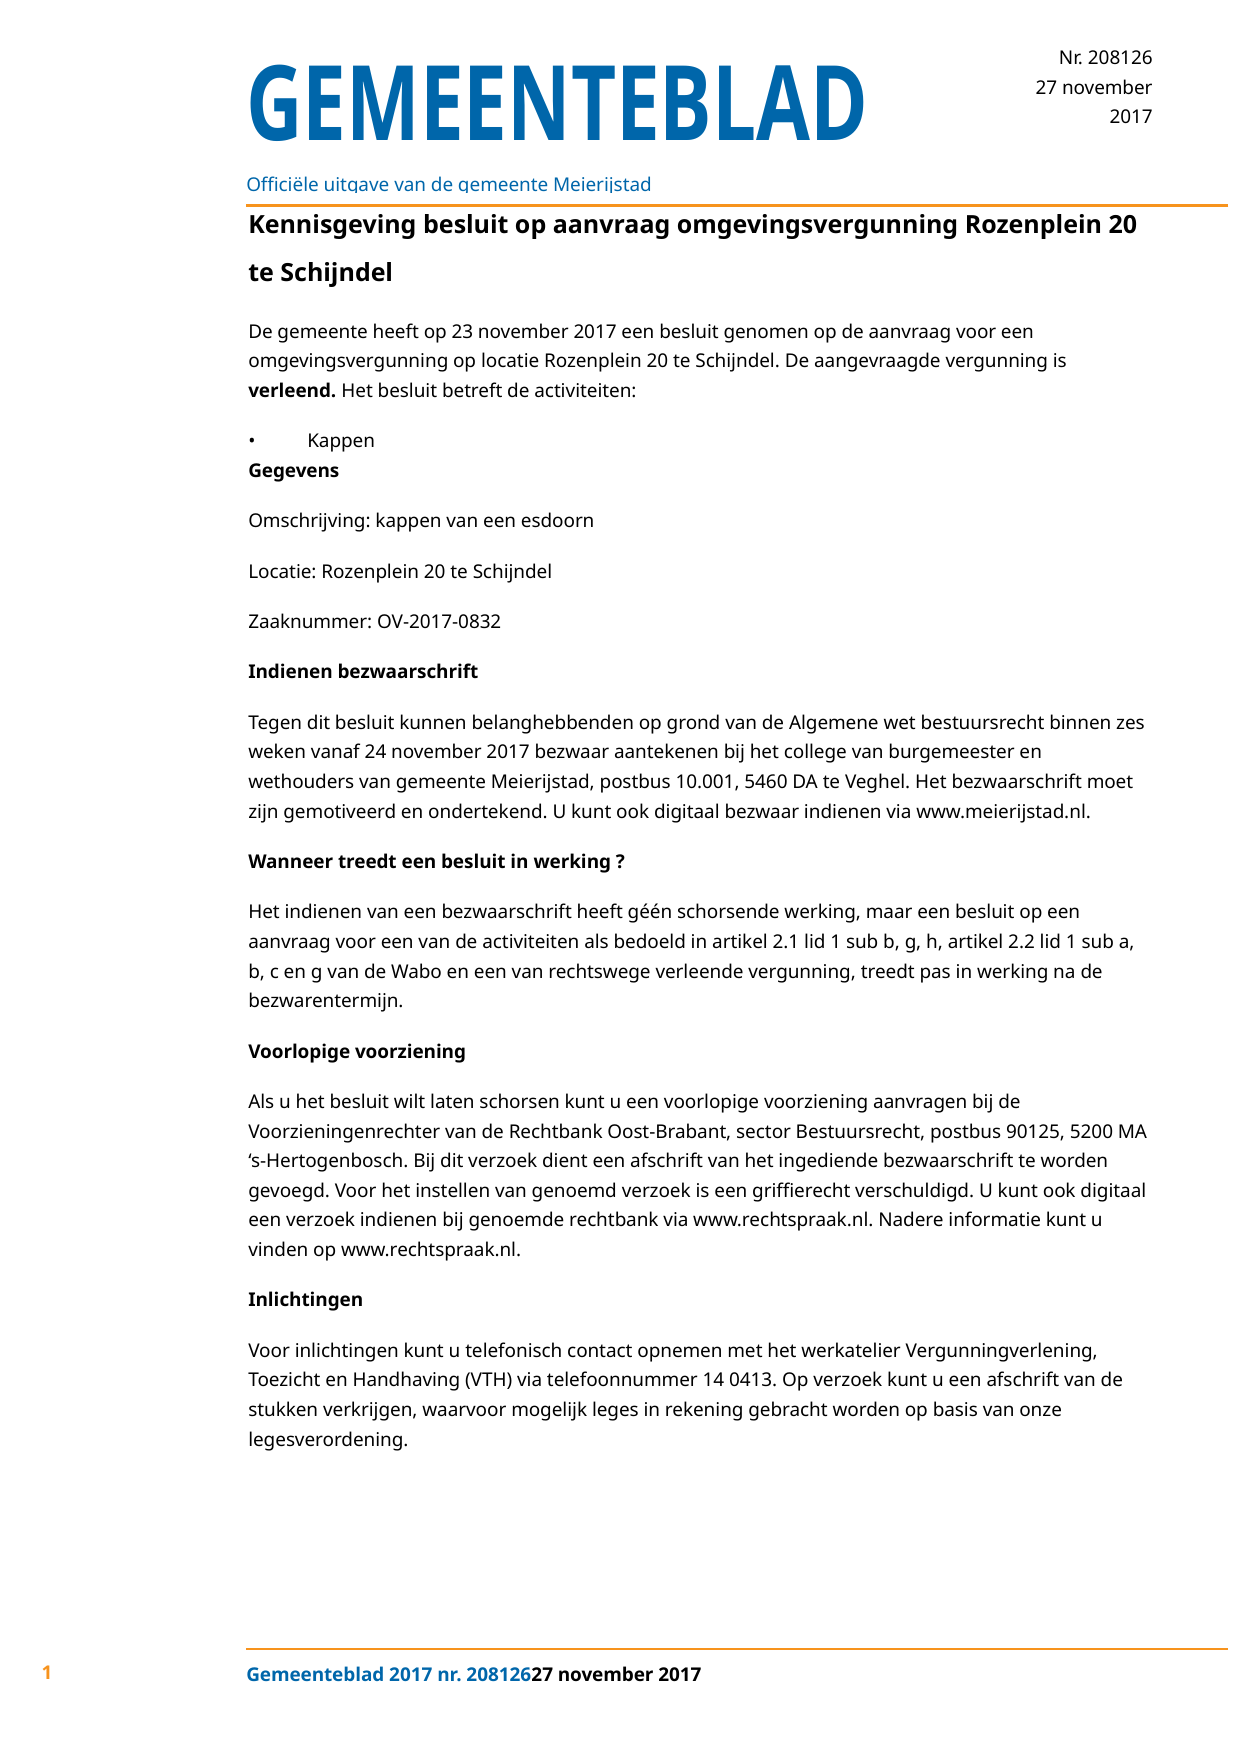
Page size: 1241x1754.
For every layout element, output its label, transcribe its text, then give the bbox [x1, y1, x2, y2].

picture [41, 47, 231, 172]
text Kennisgeving besluit op aanvraag omgevingsvergunning Rozenplein 20 te Schijndel [248, 207, 1152, 288]
text Als u het besluit wilt laten schorsen kunt u een voorlopige voorziening aanvragen bij de Voorzieningenrechter van de Rechtbank Oost-Brabant, sector Bestuursrecht, postbus 90125, 5200 MA ‘s-Hertogenbosch. Bij dit verzoek dient een afschrift van het ingediende bezwaarschrift te worden gevoegd. Voor het instellen van genoemd verzoek is een griffierecht verschuldigd. U kunt ook digitaal een verzoek indienen bij genoemde rechtbank via www.rechtspraak.nl. Nadere informatie kunt u vinden op www.rechtspraak.nl. [248, 1088, 1152, 1262]
text Inlichtingen [248, 1287, 1152, 1312]
list Kappen [248, 427, 1152, 453]
text Tegen dit besluit kunnen belanghebbenden op grond van de Algemene wet bestuursrecht binnen zes weken vanaf 24 november 2017 bezwaar aantekenen bij het college van burgemeester en wethouders van gemeente Meierijstad, postbus 10.001, 5460 DA te Veghel. Het bezwaarschrift moet zijn gemotiveerd en ondertekend. U kunt ook digitaal bezwaar indienen via www.meierijstad.nl. [248, 709, 1152, 824]
text Wanneer treedt een besluit in werking ? [248, 848, 1152, 874]
text Gegevens [248, 457, 1152, 483]
text Voorlopige voorziening [248, 1038, 1152, 1064]
text Zaaknummer: OV-2017-0832 [248, 608, 1152, 634]
text Indienen bezwaarschrift [248, 659, 1152, 684]
text Omschrijving: kappen van een esdoorn [248, 507, 1152, 533]
text Locatie: Rozenplein 20 te Schijndel [248, 558, 1152, 584]
text Het indienen van een bezwaarschrift heeft géén schorsende werking, maar een besluit op een aanvraag voor een van de activiteiten als bedoeld in artikel 2.1 lid 1 sub b, g, h, artikel 2.2 lid 1 sub a, b, c en g van de Wabo en een van rechtswege verleende vergunning, treedt pas in werking na de bezwarentermijn. [248, 899, 1152, 1013]
text De gemeente heeft op 23 november 2017 een besluit genomen op de aanvraag voor een omgevingsvergunning op locatie Rozenplein 20 te Schijndel. De aangevraagde vergunning is verleend. Het besluit betreft de activiteiten: [248, 318, 1152, 403]
text Voor inlichtingen kunt u telefonisch contact opnemen met het werkatelier Vergunningverlening, Toezicht en Handhaving (VTH) via telefoonnummer 14 0413. Op verzoek kunt u een afschrift van de stukken verkrijgen, waarvoor mogelijk leges in rekening gebracht worden op basis van onze legesverordening. [248, 1337, 1152, 1452]
